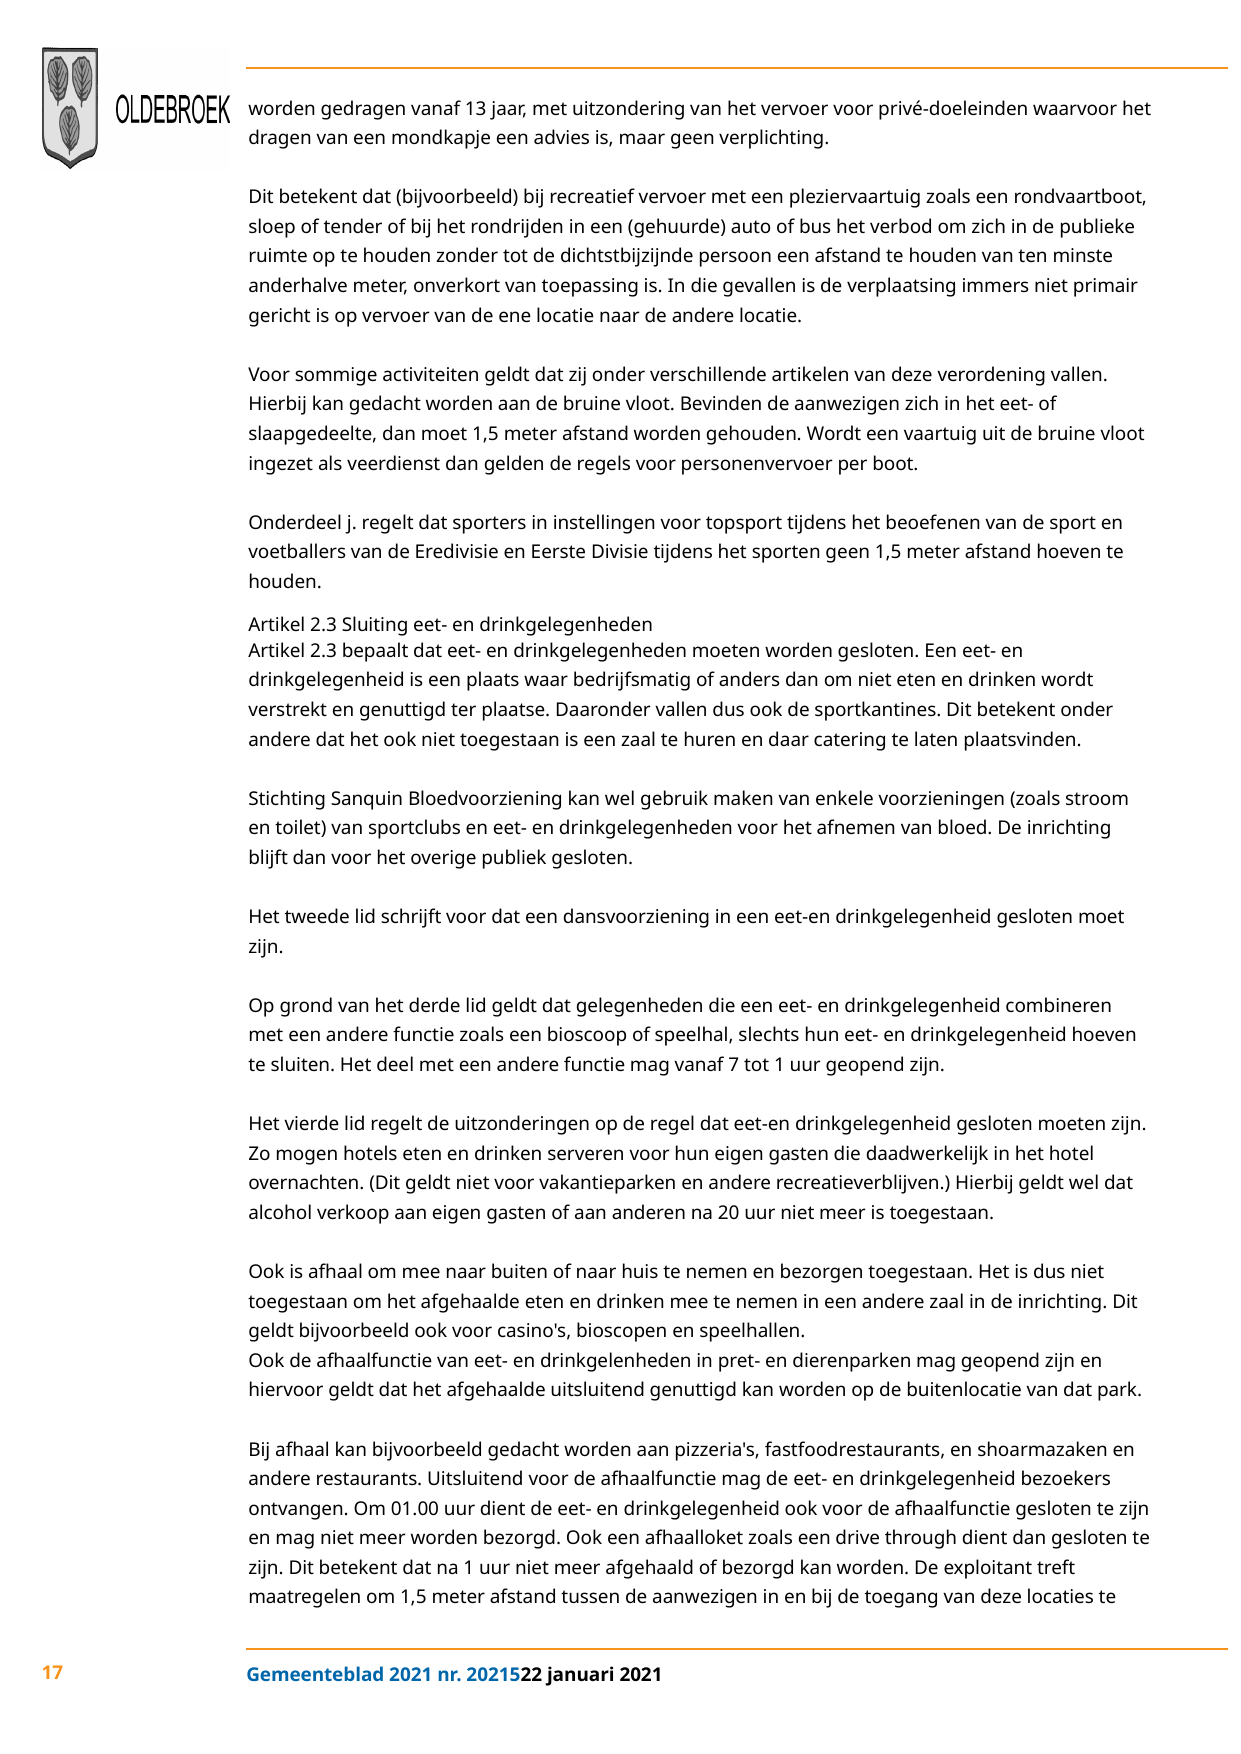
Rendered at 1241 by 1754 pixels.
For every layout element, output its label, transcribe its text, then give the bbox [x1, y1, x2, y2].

text Artikel 2.3 bepaalt dat eet- en drinkgelegenheden moeten worden gesloten. Een eet- en drinkgelegenheid is een plaats waar bedrijfsmatig of anders dan om niet eten en drinken wordt verstrekt en genuttigd ter plaatse. Daaronder vallen dus ook de sportkantines. Dit betekent onder andere dat het ook niet toegestaan is een zaal te huren en daar catering te laten plaatsvinden. [248, 637, 1152, 751]
text Op grond van het derde lid geldt dat gelegenheden die een eet- en drinkgelegenheid combineren met een andere functie zoals een bioscoop of speelhal, slechts hun eet- en drinkgelegenheid hoeven te sluiten. Het deel met een andere functie mag vanaf 7 tot 1 uur geopend zijn. [248, 992, 1152, 1077]
text Voor sommige activiteiten geldt dat zij onder verschillende artikelen van deze verordening vallen. Hierbij kan gedacht worden aan de bruine vloot. Bevinden de aanwezigen zich in het eet- of slaapgedeelte, dan moet 1,5 meter afstand worden gehouden. Wordt een vaartuig uit de bruine vloot ingezet als veerdienst dan gelden de regels voor personenvervoer per boot. [248, 361, 1152, 476]
text Het vierde lid regelt de uitzonderingen op de regel dat eet-en drinkgelegenheid gesloten moeten zijn. Zo mogen hotels eten en drinken serveren voor hun eigen gasten die daadwerkelijk in het hotel overnachten. (Dit geldt niet voor vakantieparken en andere recreatieverblijven.) Hierbij geldt wel dat alcohol verkoop aan eigen gasten of aan anderen na 20 uur niet meer is toegestaan. [248, 1110, 1152, 1225]
text Bij afhaal kan bijvoorbeeld gedacht worden aan pizzeria's, fastfoodrestaurants, en shoarmazaken en andere restaurants. Uitsluitend voor de afhaalfunctie mag de eet- en drinkgelegenheid bezoekers ontvangen. Om 01.00 uur dient de eet- en drinkgelegenheid ook voor de afhaalfunctie gesloten te zijn en mag niet meer worden bezorgd. Ook een afhaalloket zoals een drive through dient dan gesloten te zijn. Dit betekent dat na 1 uur niet meer afgehaald of bezorgd kan worden. De exploitant treft maatregelen om 1,5 meter afstand tussen de aanwezigen in en bij de toegang van deze locaties te [248, 1436, 1152, 1609]
text Ook de afhaalfunctie van eet- en drinkgelenheden in pret- en dierenparken mag geopend zijn en hiervoor geldt dat het afgehaalde uitsluitend genuttigd kan worden op de buitenlocatie van dat park. [248, 1347, 1152, 1402]
text Het tweede lid schrijft voor dat een dansvoorziening in een eet-en drinkgelegenheid gesloten moet zijn. [248, 903, 1152, 958]
text Onderdeel j. regelt dat sporters in instellingen voor topsport tijdens het beoefenen van de sport en voetballers van de Eredivisie en Eerste Divisie tijdens het sporten geen 1,5 meter afstand hoeven te houden. [248, 509, 1152, 594]
text worden gedragen vanaf 13 jaar, met uitzondering van het vervoer voor privé-doeleinden waarvoor het dragen van een mondkapje een advies is, maar geen verplichting. [248, 95, 1152, 150]
text Ook is afhaal om mee naar buiten of naar huis te nemen en bezorgen toegestaan. Het is dus niet toegestaan om het afgehaalde eten en drinken mee te nemen in een andere zaal in de inrichting. Dit geldt bijvoorbeeld ook voor casino's, bioscopen en speelhallen. [248, 1258, 1152, 1343]
text Stichting Sanquin Bloedvoorziening kan wel gebruik maken van enkele voorzieningen (zoals stroom en toilet) van sportclubs en eet- en drinkgelegenheden voor het afnemen van bloed. De inrichting blijft dan voor het overige publiek gesloten. [248, 785, 1152, 870]
text Artikel 2.3 Sluiting eet- en drinkgelegenheden [248, 611, 1152, 637]
text Dit betekent dat (bijvoorbeeld) bij recreatief vervoer met een pleziervaartuig zoals een rondvaartboot, sloep of tender of bij het rondrijden in een (gehuurde) auto of bus het verbod om zich in de publieke ruimte op te houden zonder tot de dichtstbijzijnde persoon een afstand te houden van ten minste anderhalve meter, onverkort van toepassing is. In die gevallen is de verplaatsing immers niet primair gericht is op vervoer van de ene locatie naar de andere locatie. [248, 183, 1152, 328]
picture [41, 47, 231, 172]
